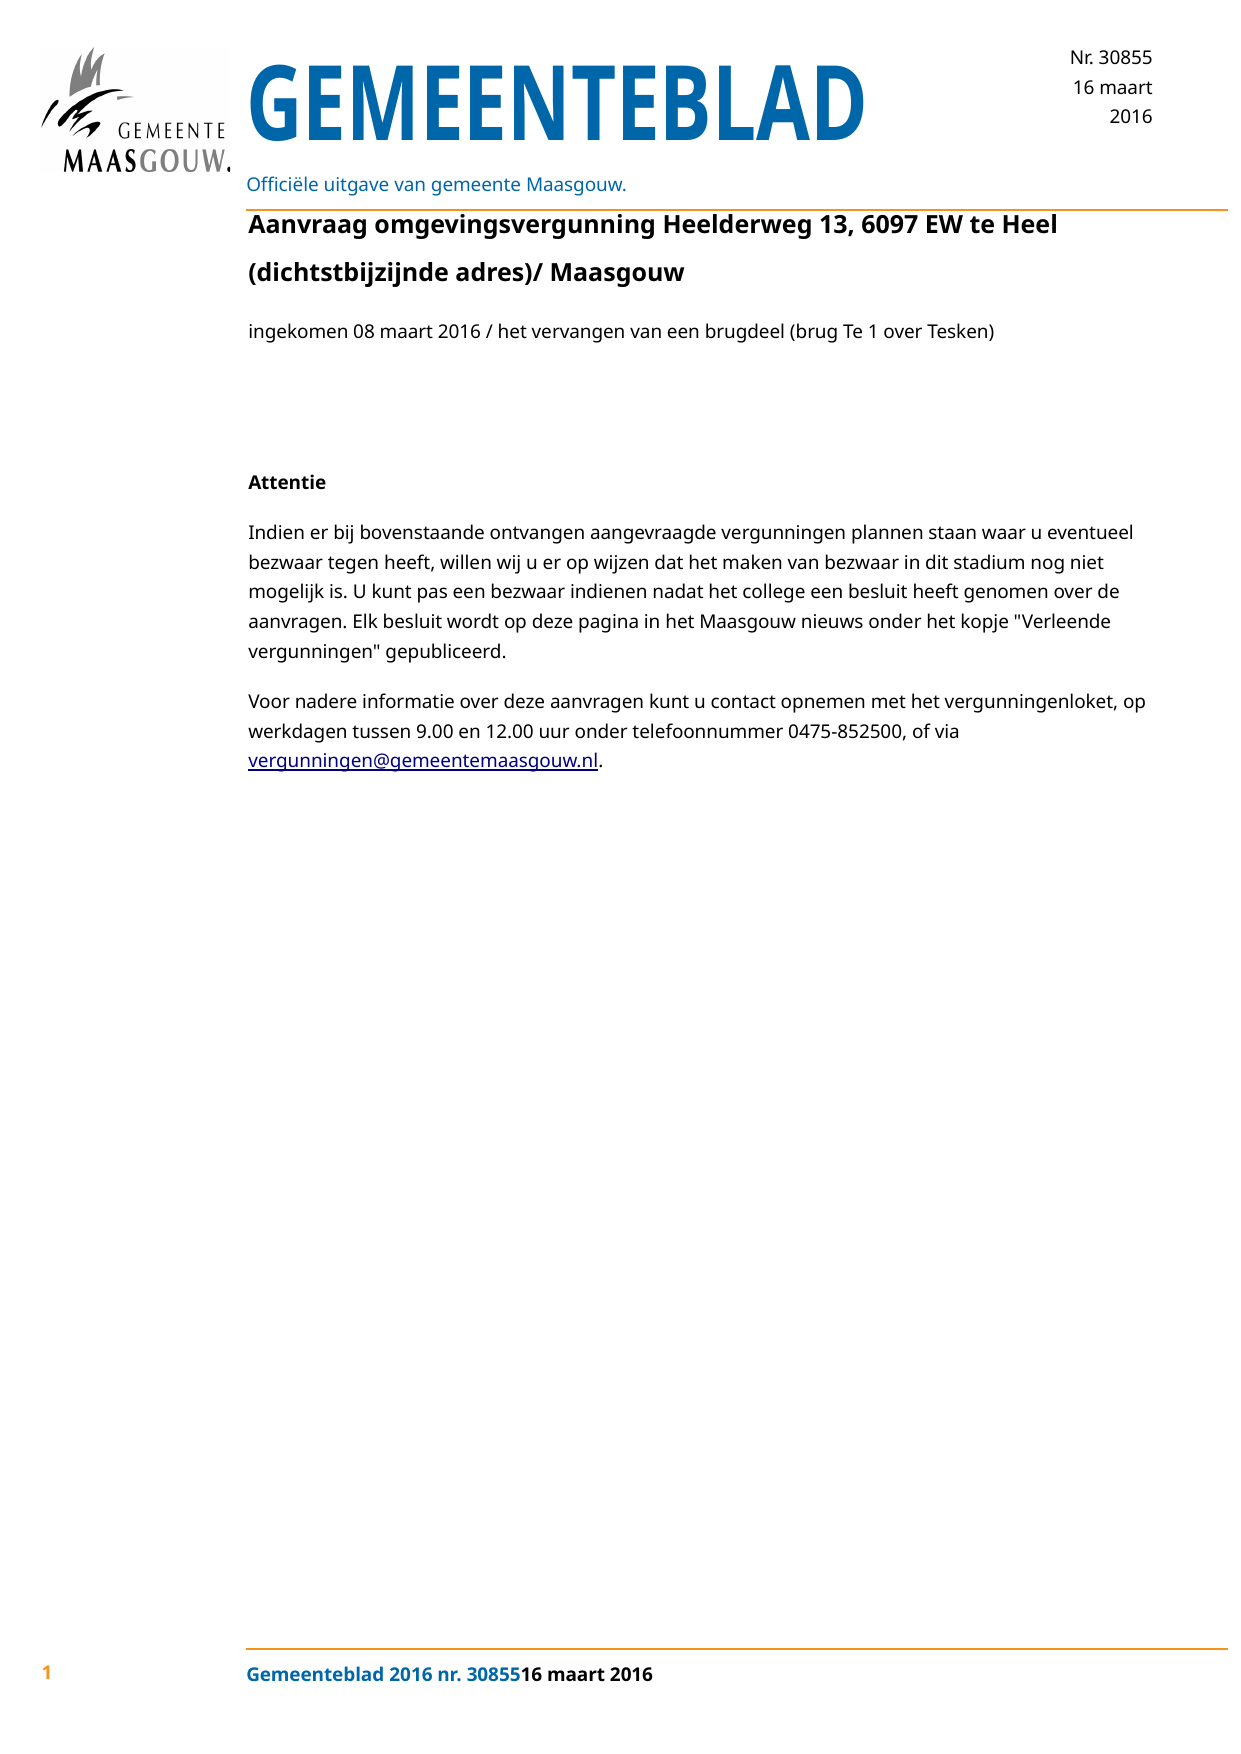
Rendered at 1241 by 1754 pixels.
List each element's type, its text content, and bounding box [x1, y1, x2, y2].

text Voor nadere informatie over deze aanvragen kunt u contact opnemen met het vergunningenloket, op werkdagen tussen 9.00 en 12.00 uur onder telefoonnummer 0475-852500, of via vergunningen@gemeentemaasgouw.nl. [248, 688, 1152, 773]
picture [41, 47, 231, 172]
text Aanvraag omgevingsvergunning Heelderweg 13, 6097 EW te Heel (dichtstbijzijnde adres)/ Maasgouw [248, 211, 1152, 288]
text ingekomen 08 maart 2016 / het vervangen van een brugdeel (brug Te 1 over Tesken) [248, 318, 1152, 344]
text Attentie [248, 469, 1152, 495]
text Indien er bij bovenstaande ontvangen aangevraagde vergunningen plannen staan waar u eventueel bezwaar tegen heeft, willen wij u er op wijzen dat het maken van bezwaar in dit stadium nog niet mogelijk is. U kunt pas een bezwaar indienen nadat het college een besluit heeft genomen over de aanvragen. Elk besluit wordt op deze pagina in het Maasgouw nieuws onder het kopje "Verleende vergunningen" gepubliceerd. [248, 519, 1152, 664]
